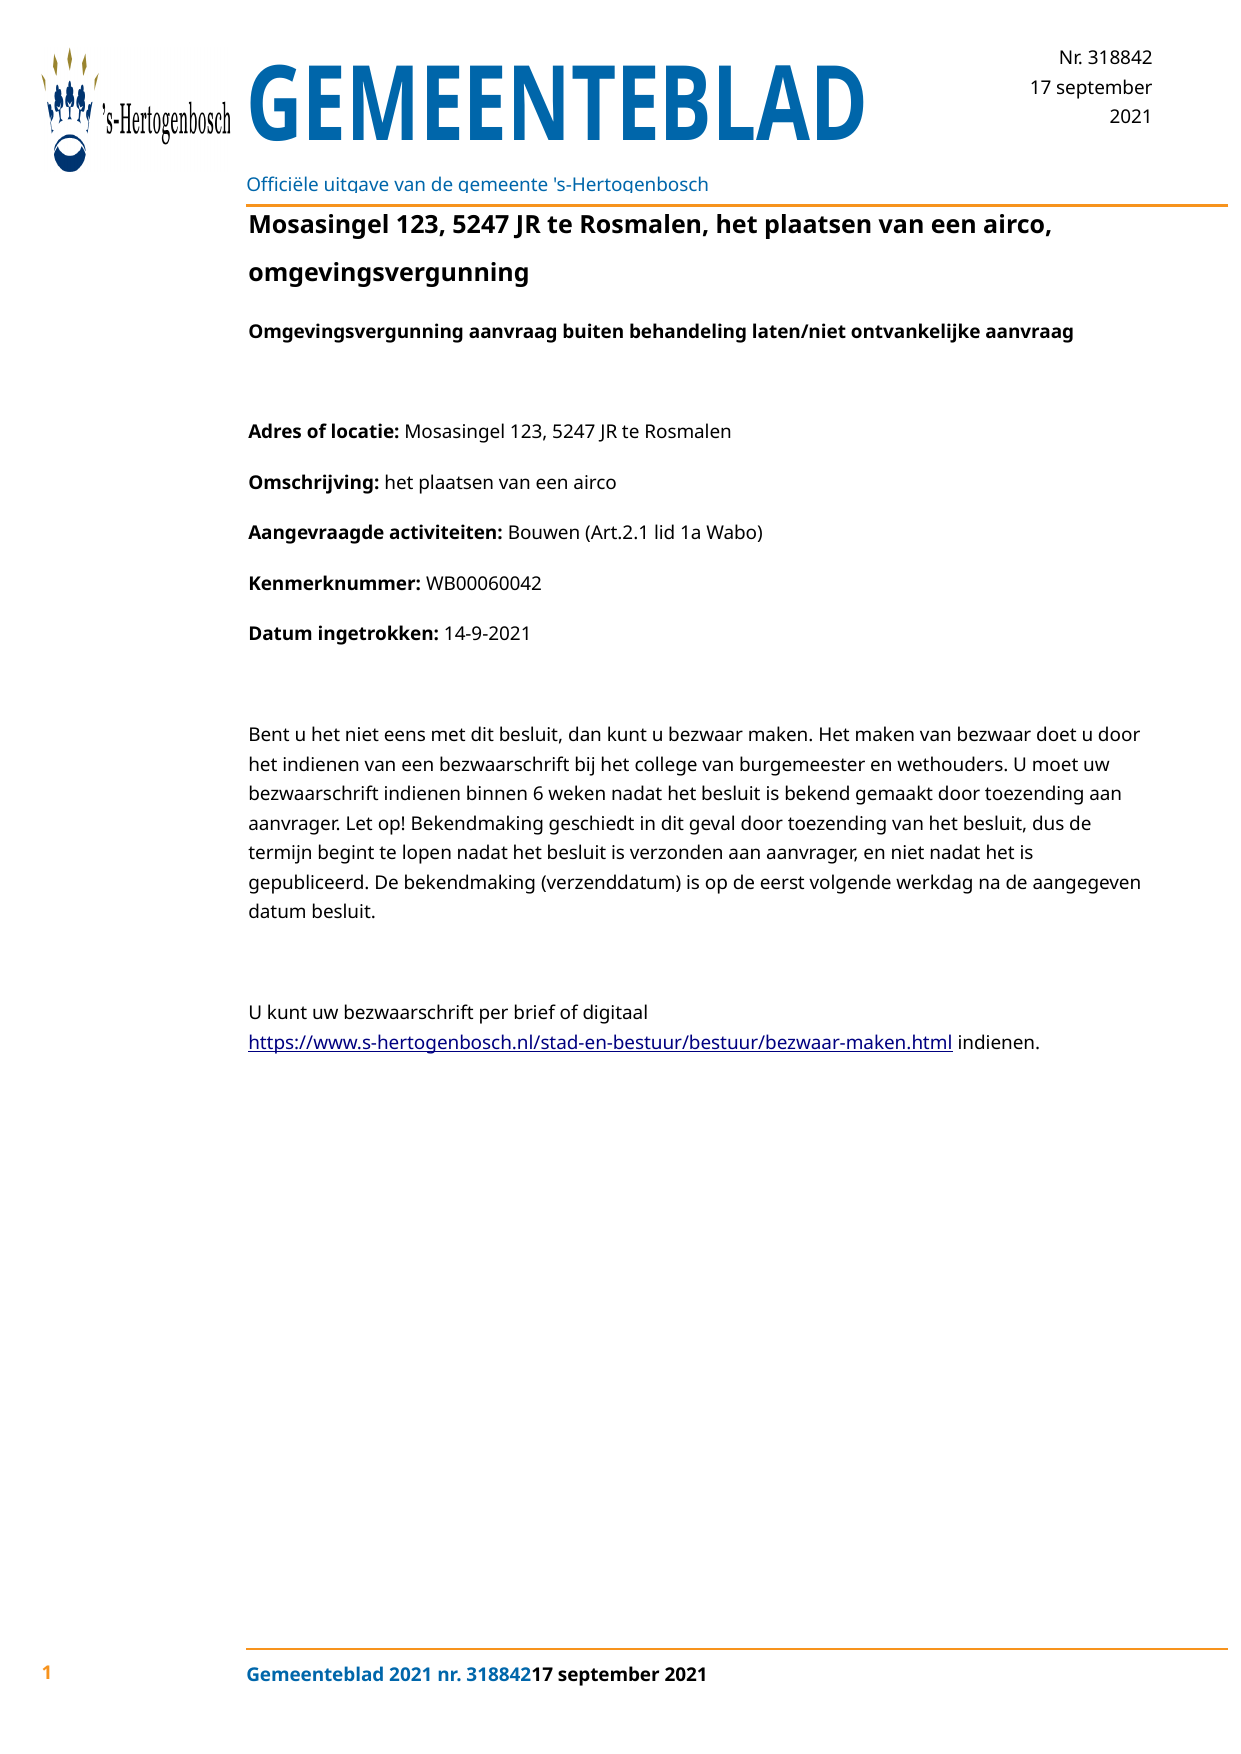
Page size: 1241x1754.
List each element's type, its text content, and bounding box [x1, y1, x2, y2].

text Adres of locatie: Mosasingel 123, 5247 JR te Rosmalen [248, 419, 1152, 444]
text Bent u het niet eens met dit besluit, dan kunt u bezwaar maken. Het maken van bezwaar doet u door het indienen van een bezwaarschrift bij het college van burgemeester en wethouders. U moet uw bezwaarschrift indienen binnen 6 weken nadat het besluit is bekend gemaakt door toezending aan aanvrager. Let op! Bekendmaking geschiedt in dit geval door toezending van het besluit, dus de termijn begint te lopen nadat het besluit is verzonden aan aanvrager, en niet nadat het is gepubliceerd. De bekendmaking (verzenddatum) is op de eerst volgende werkdag na de aangegeven datum besluit. [248, 721, 1152, 924]
text Omschrijving: het plaatsen van een airco [248, 469, 1152, 495]
text Datum ingetrokken: 14-9-2021 [248, 620, 1152, 646]
text U kunt uw bezwaarschrift per brief of digitaal https://www.s-hertogenbosch.nl/stad-en-bestuur/bestuur/bezwaar-maken.html indienen. [248, 999, 1152, 1055]
text Aangevraagde activiteiten: Bouwen (Art.2.1 lid 1a Wabo) [248, 519, 1152, 545]
text Kenmerknummer: WB00060042 [248, 570, 1152, 596]
picture [41, 47, 231, 172]
text Mosasingel 123, 5247 JR te Rosmalen, het plaatsen van een airco, omgevingsvergunning [248, 207, 1152, 288]
text Omgevingsvergunning aanvraag buiten behandeling laten/niet ontvankelijke aanvraag [248, 318, 1152, 344]
